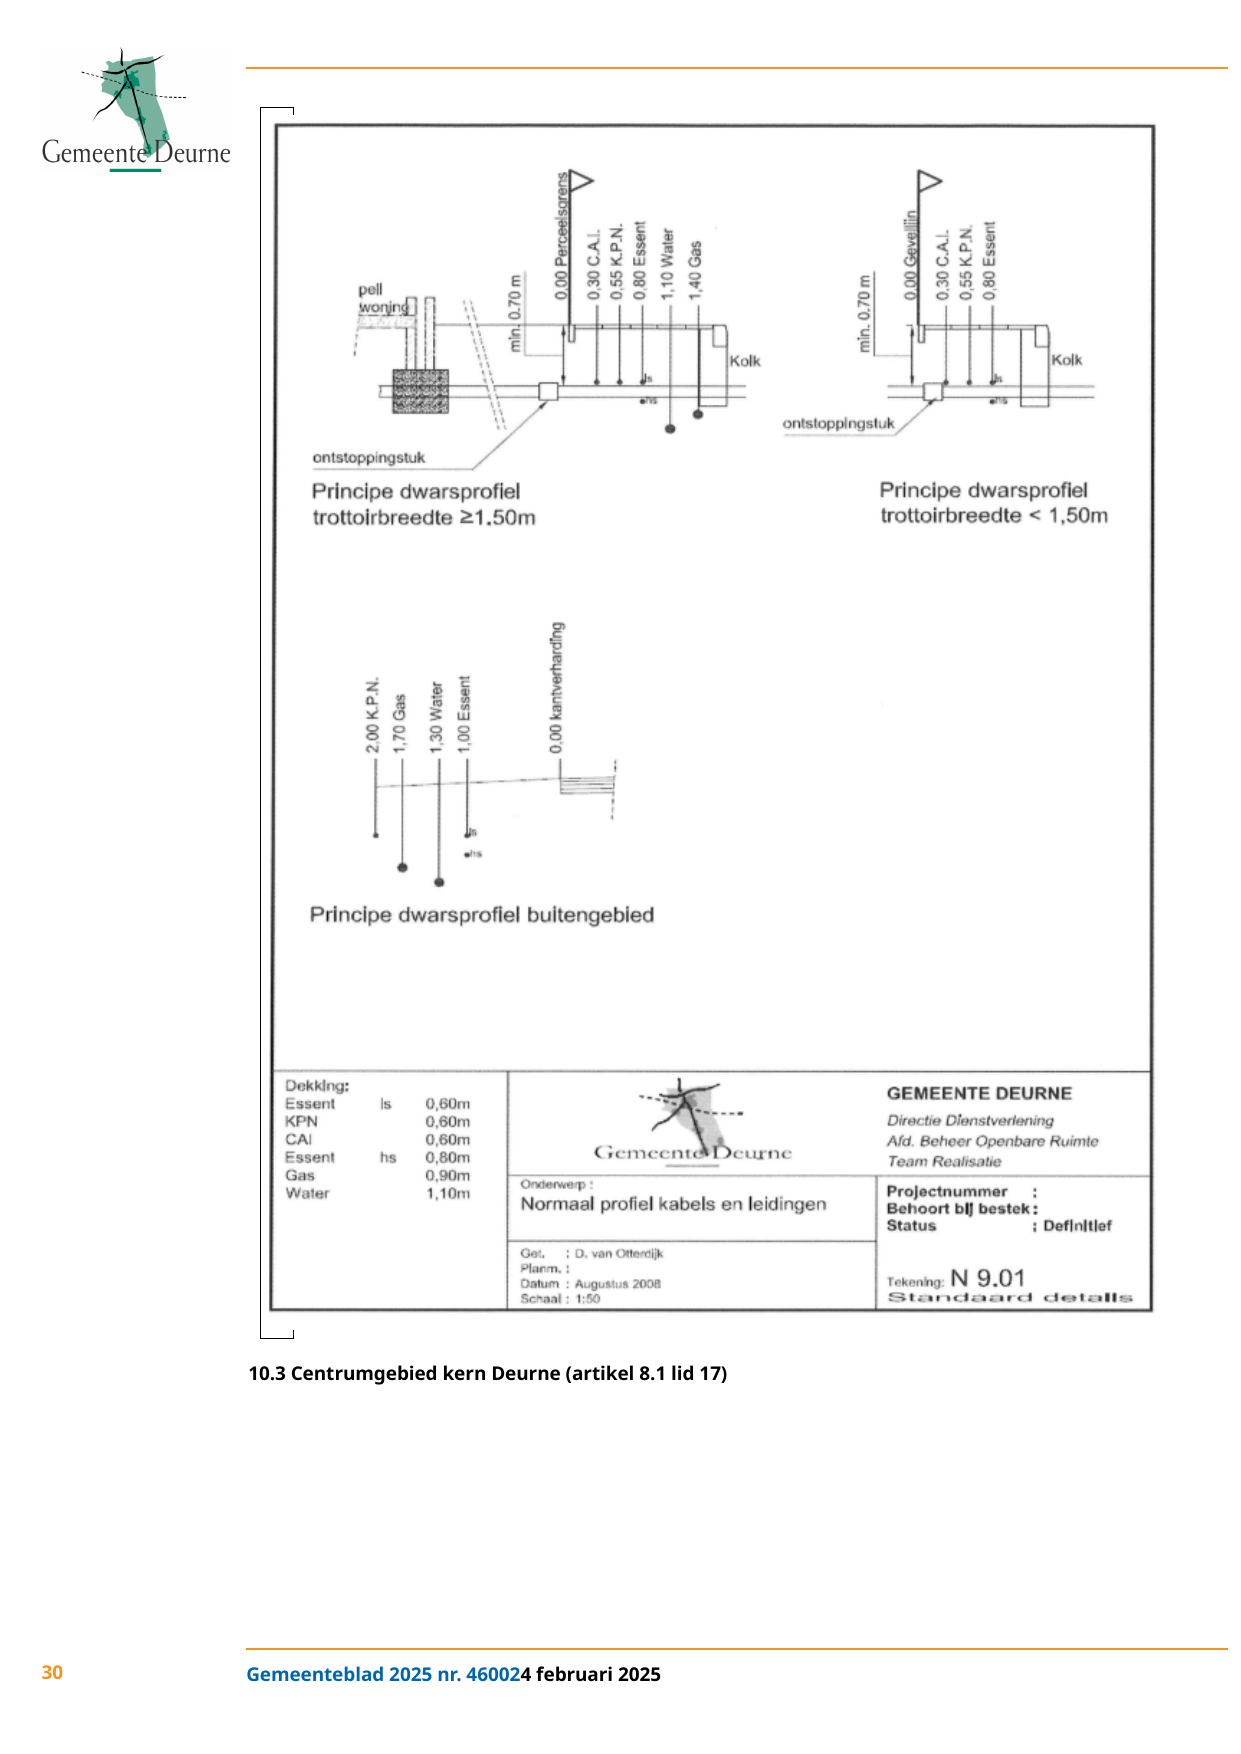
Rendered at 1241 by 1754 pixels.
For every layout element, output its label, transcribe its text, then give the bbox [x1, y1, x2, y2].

picture [268, 115, 1173, 1330]
text 10.3 Centrumgebied kern Deurne (artikel 8.1 lid 17) [248, 1360, 1152, 1386]
picture [41, 47, 231, 172]
